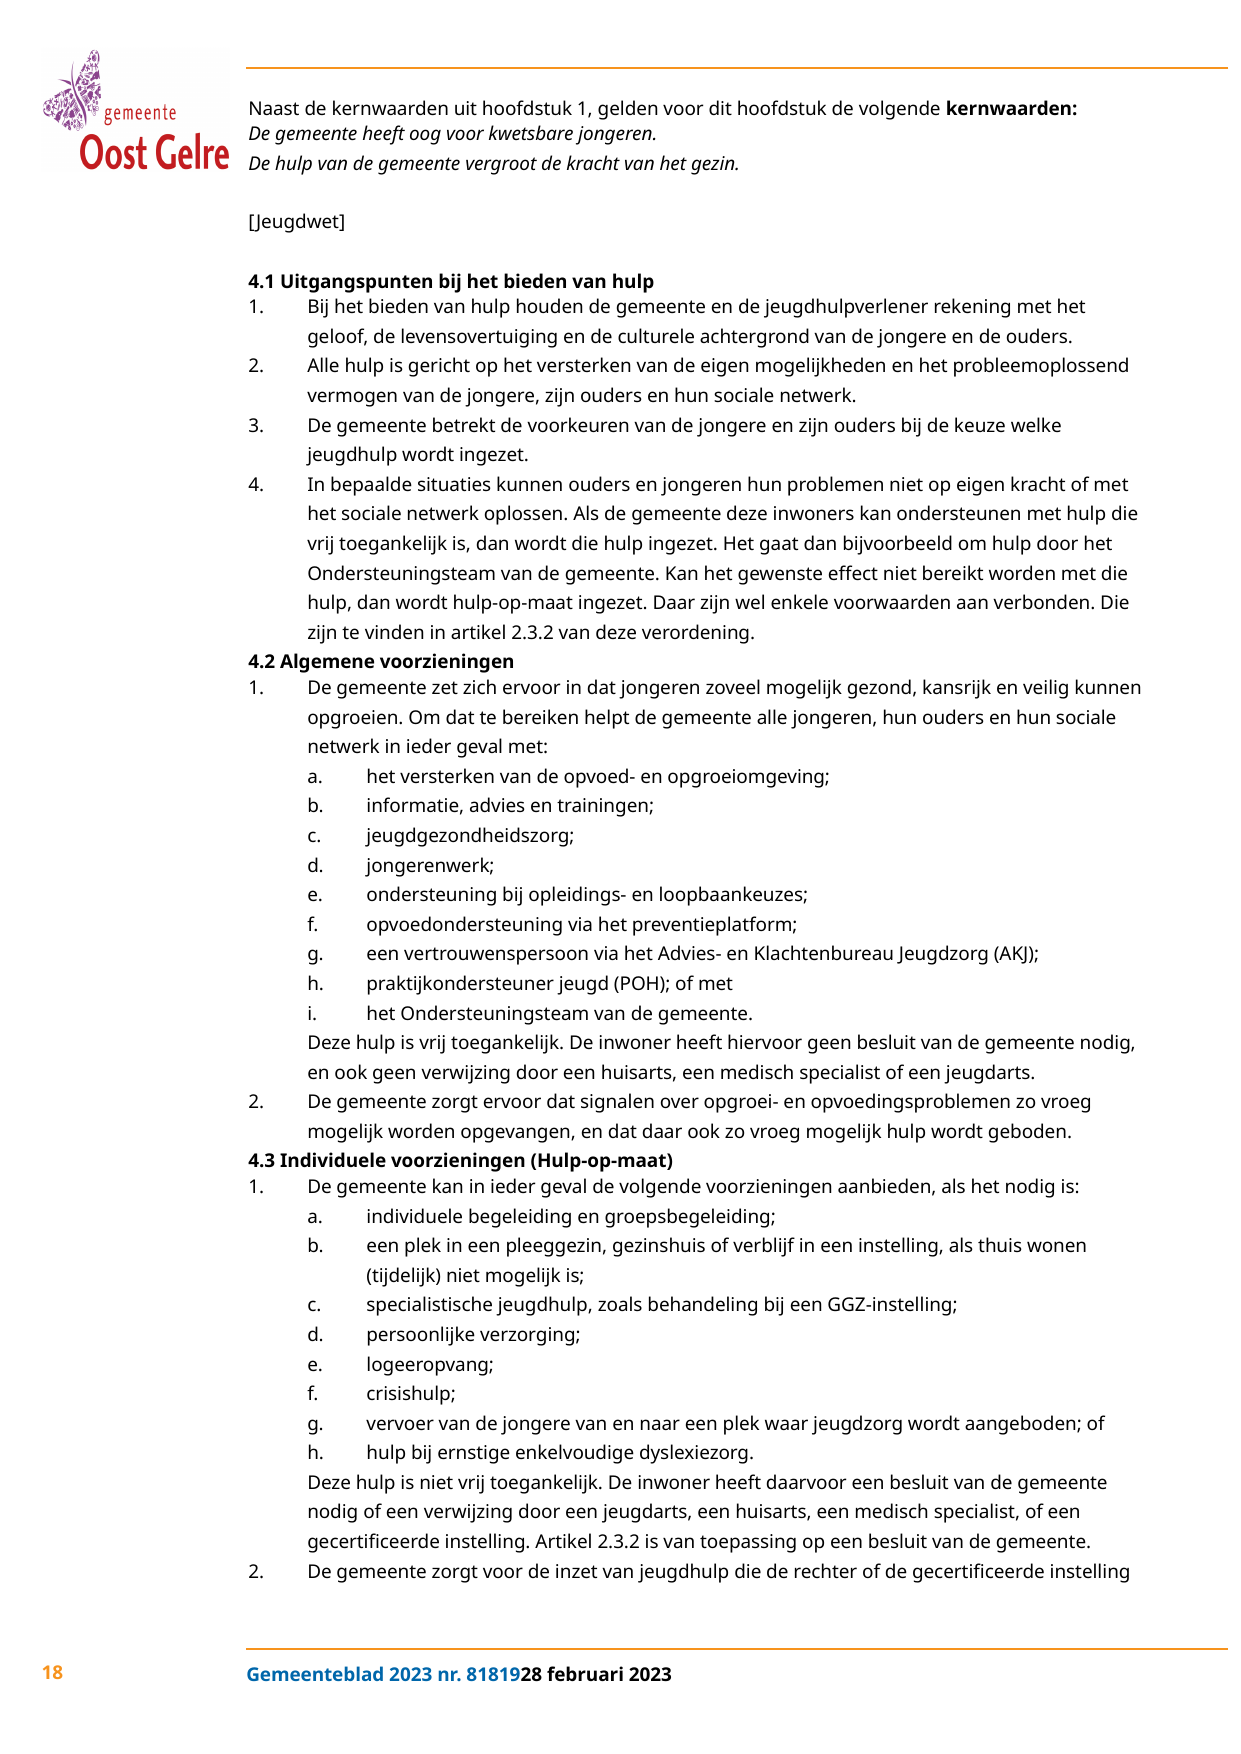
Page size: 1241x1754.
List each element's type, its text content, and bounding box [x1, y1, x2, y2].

list individuele begeleiding en groepsbegeleiding; [307, 1203, 1152, 1229]
list De gemeente zorgt voor de inzet van jeugdhulp die de rechter of de gecertificeerde instelling [248, 1558, 1152, 1584]
list praktijkondersteuner jeugd (POH); of met [307, 970, 1152, 996]
list specialistische jeugdhulp, zoals behandeling bij een GGZ-instelling; [307, 1292, 1152, 1317]
list een vertrouwenspersoon via het Advies- en Klachtenbureau Jeugdzorg (AKJ); [307, 941, 1152, 966]
text 4.2 Algemene voorzieningen [248, 648, 1152, 674]
list opvoedondersteuning via het preventieplatform; [307, 911, 1152, 937]
list ondersteuning bij opleidings- en loopbaankeuzes; [307, 881, 1152, 907]
list het versterken van de opvoed- en opgroeiomgeving; [307, 763, 1152, 789]
list een plek in een pleeggezin, gezinshuis of verblijf in een instelling, als thuis wonen (tijdelijk) niet mogelijk is; [307, 1232, 1152, 1288]
list Bij het bieden van hulp houden de gemeente en de jeugdhulpverlener rekening met het geloof, de levensovertuiging en de culturele achtergrond van de jongere en de ouders. [248, 293, 1152, 349]
text 4.1 Uitgangspunten bij het bieden van hulp [248, 268, 1152, 293]
list vervoer van de jongere van en naar een plek waar jeugdzorg wordt aangeboden; of [307, 1410, 1152, 1436]
list logeeropvang; [307, 1351, 1152, 1377]
text 4.3 Individuele voorzieningen (Hulp-op-maat) [248, 1148, 1152, 1173]
list persoonlijke verzorging; [307, 1321, 1152, 1347]
table_header Naast de kernwaarden uit hoofdstuk 1, gelden voor dit hoofdstuk de volgende kernwaarden: [248, 95, 1152, 121]
text [Jeugdwet] [248, 209, 1152, 234]
list jongerenwerk; [307, 852, 1152, 877]
list In bepaalde situaties kunnen ouders en jongeren hun problemen niet op eigen kracht of met het sociale netwerk oplossen. Als de gemeente deze inwoners kan ondersteunen met hulp die vrij toegankelijk is, dan wordt die hulp ingezet. Het gaat dan bijvoorbeeld om hulp door het Ondersteuningsteam van de gemeente. Kan het gewenste effect niet bereikt worden met die hulp, dan wordt hulp-op-maat ingezet. Daar zijn wel enkele voorwaarden aan verbonden. Die zijn te vinden in artikel 2.3.2 van deze verordening. [248, 471, 1152, 645]
list hulp bij ernstige enkelvoudige dyslexiezorg. [307, 1439, 1152, 1465]
list Deze hulp is vrij toegankelijk. De inwoner heeft hiervoor geen besluit van de gemeente nodig, en ook geen verwijzing door een huisarts, een medisch specialist of een jeugdarts. [248, 1029, 1152, 1084]
table_cell De gemeente heeft oog voor kwetsbare jongeren. De hulp van de gemeente vergroot de kracht van het gezin. [248, 121, 1152, 176]
picture [41, 47, 231, 172]
list Deze hulp is niet vrij toegankelijk. De inwoner heeft daarvoor een besluit van de gemeente nodig of een verwijzing door een jeugdarts, een huisarts, een medisch specialist, of een gecertificeerde instelling. Artikel 2.3.2 is van toepassing op een besluit van de gemeente. [248, 1469, 1152, 1554]
list De gemeente betrekt de voorkeuren van de jongere en zijn ouders bij de keuze welke jeugdhulp wordt ingezet. [248, 412, 1152, 467]
list jeugdgezondheidszorg; [307, 822, 1152, 848]
list De gemeente zorgt ervoor dat signalen over opgroei- en opvoedingsproblemen zo vroeg mogelijk worden opgevangen, en dat daar ook zo vroeg mogelijk hulp wordt geboden. [248, 1088, 1152, 1144]
list crisishulp; [307, 1380, 1152, 1406]
list Alle hulp is gericht op het versterken van de eigen mogelijkheden en het probleemoplossend vermogen van de jongere, zijn ouders en hun sociale netwerk. [248, 353, 1152, 408]
list De gemeente zet zich ervoor in dat jongeren zoveel mogelijk gezond, kansrijk en veilig kunnen opgroeien. Om dat te bereiken helpt de gemeente alle jongeren, hun ouders en hun sociale netwerk in ieder geval met: [248, 674, 1152, 759]
list informatie, advies en trainingen; [307, 793, 1152, 818]
list De gemeente kan in ieder geval de volgende voorzieningen aanbieden, als het nodig is: [248, 1173, 1152, 1199]
list het Ondersteuningsteam van de gemeente. [307, 1000, 1152, 1025]
